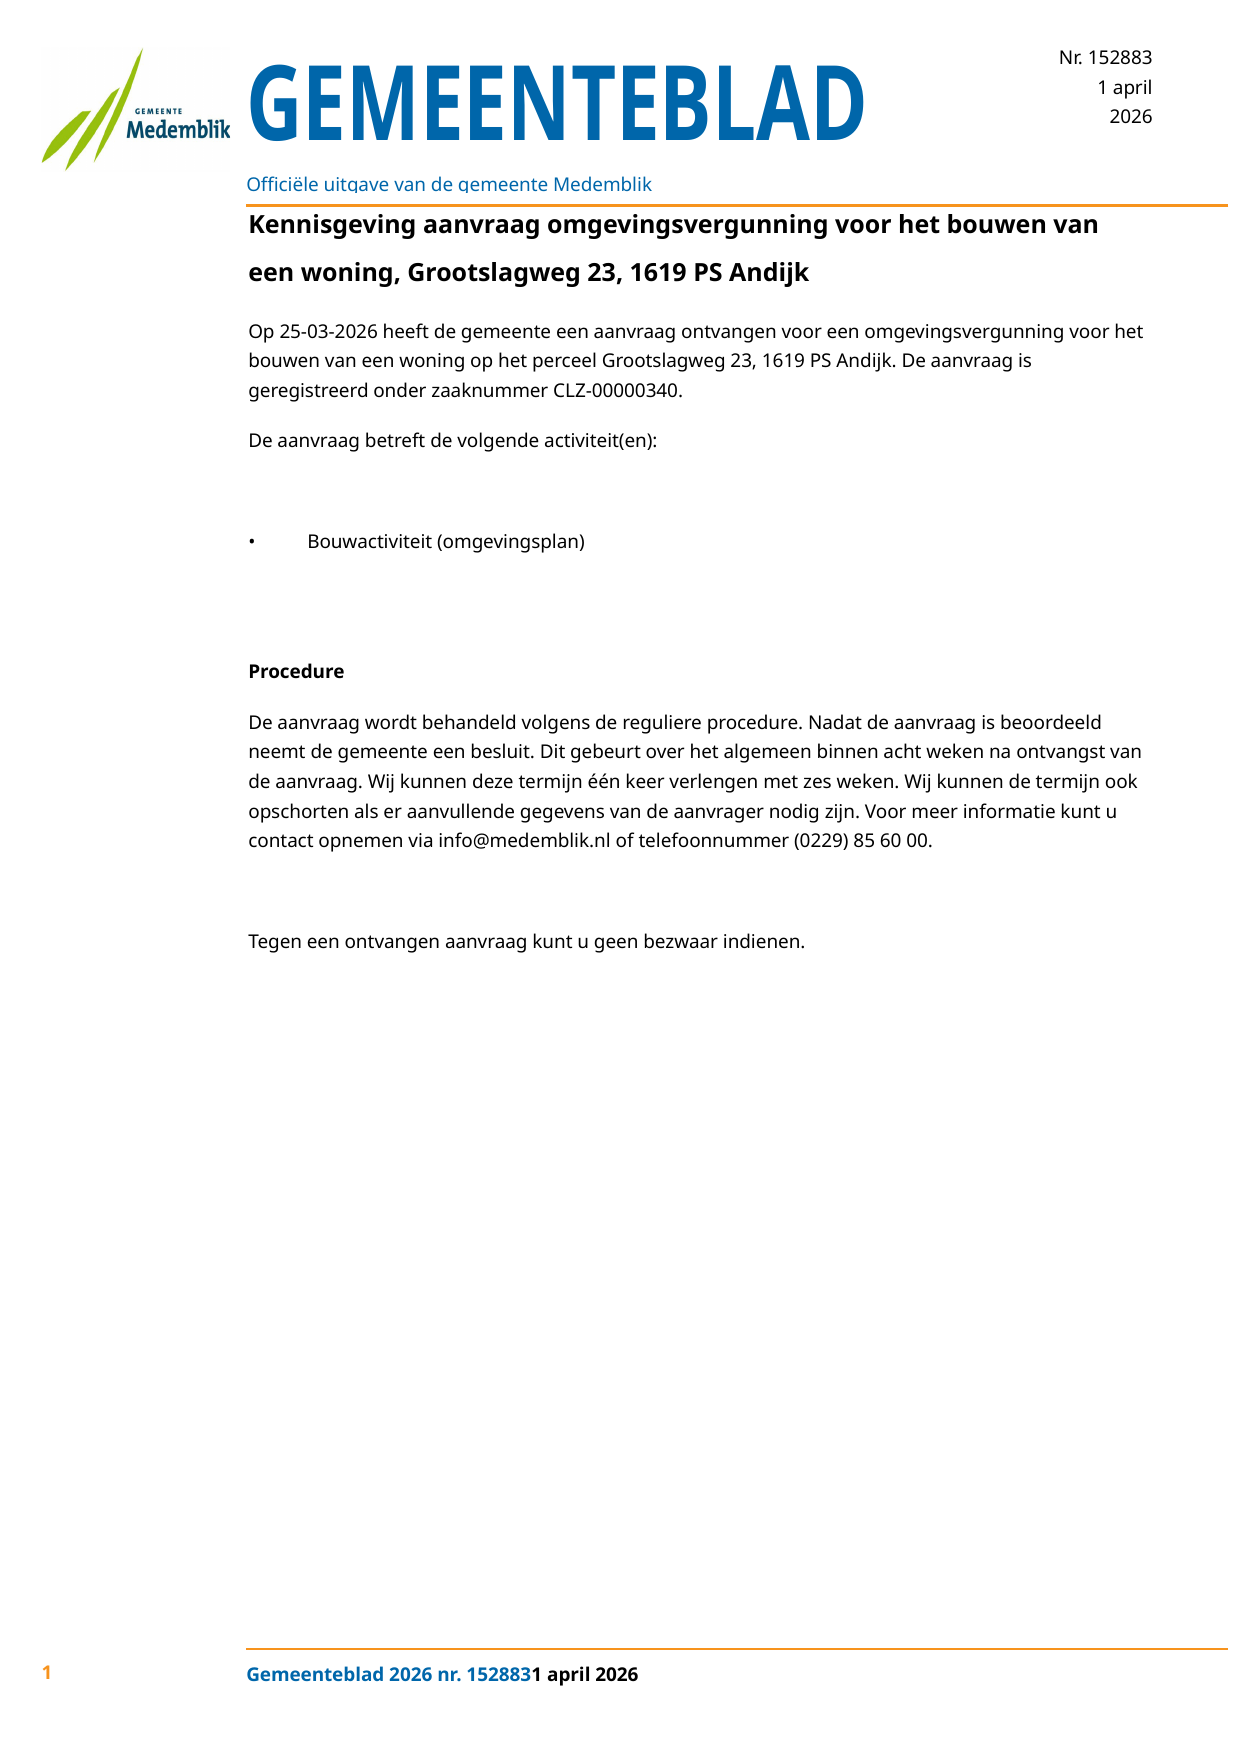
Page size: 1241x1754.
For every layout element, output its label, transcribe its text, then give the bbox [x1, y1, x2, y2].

text De aanvraag wordt behandeld volgens de reguliere procedure. Nadat de aanvraag is beoordeeld neemt de gemeente een besluit. Dit gebeurt over het algemeen binnen acht weken na ontvangst van de aanvraag. Wij kunnen deze termijn één keer verlengen met zes weken. Wij kunnen de termijn ook opschorten als er aanvullende gegevens van de aanvrager nodig zijn. Voor meer informatie kunt u contact opnemen via info@medemblik.nl of telefoonnummer (0229) 85 60 00. [248, 709, 1152, 853]
text Op 25-03-2026 heeft de gemeente een aanvraag ontvangen voor een omgevingsvergunning voor het bouwen van een woning op het perceel Grootslagweg 23, 1619 PS Andijk. De aanvraag is geregistreerd onder zaaknummer CLZ-00000340. [248, 318, 1152, 403]
text Procedure [248, 659, 1152, 684]
text Kennisgeving aanvraag omgevingsvergunning voor het bouwen van een woning, Grootslagweg 23, 1619 PS Andijk [248, 207, 1152, 288]
text Tegen een ontvangen aanvraag kunt u geen bezwaar indienen. [248, 928, 1152, 954]
text De aanvraag betreft de volgende activiteit(en): [248, 427, 1152, 453]
list Bouwactiviteit (omgevingsplan) [248, 528, 1152, 554]
picture [41, 47, 231, 172]
